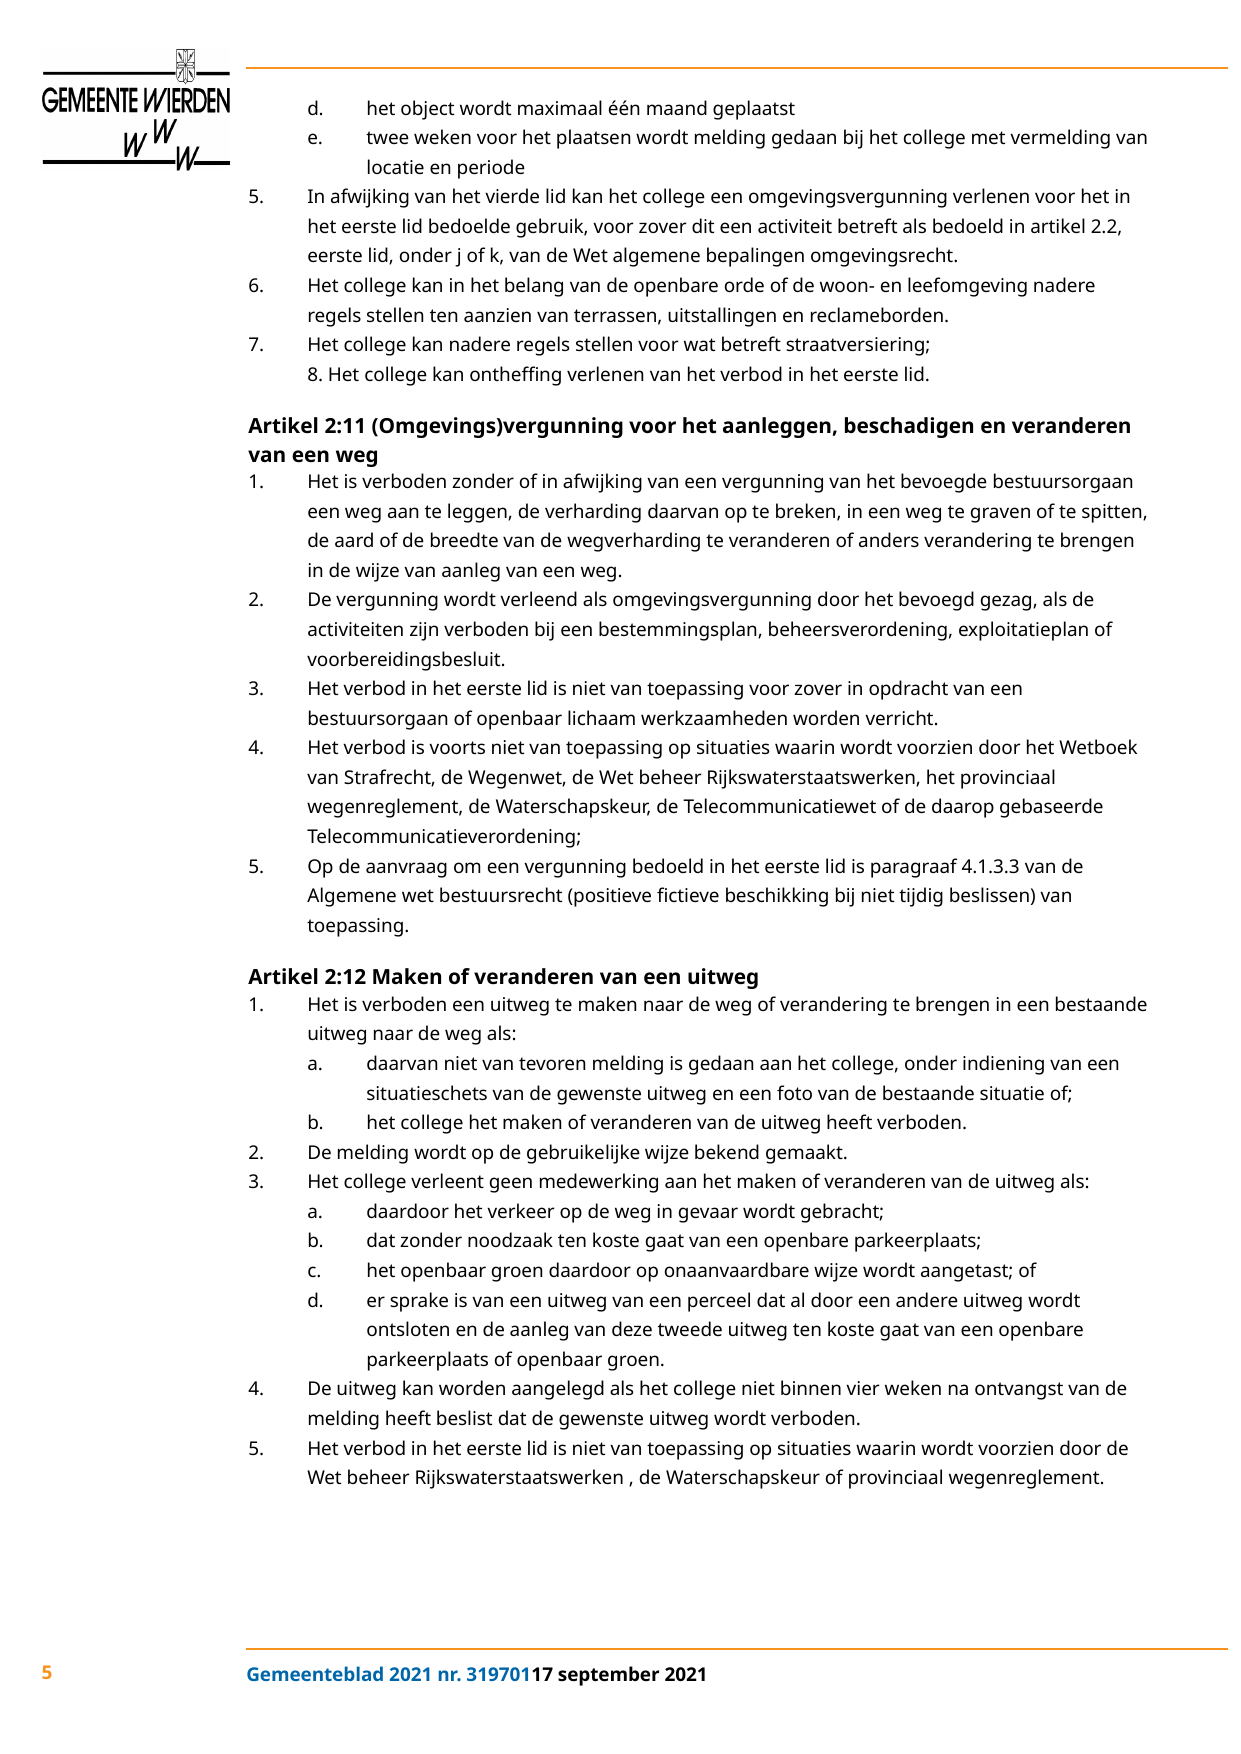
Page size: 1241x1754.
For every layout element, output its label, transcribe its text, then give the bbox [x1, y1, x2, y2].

list Het college kan nadere regels stellen voor wat betreft straatversiering; [248, 331, 1152, 357]
list daardoor het verkeer op de weg in gevaar wordt gebracht; [307, 1198, 1152, 1224]
text Artikel 2:11 (Omgevings)vergunning voor het aanleggen, beschadigen en veranderen van een weg [248, 411, 1152, 468]
list De vergunning wordt verleend als omgevingsvergunning door het bevoegd gezag, als de activiteiten zijn verboden bij een bestemmingsplan, beheersverordening, exploitatieplan of voorbereidingsbesluit. [248, 587, 1152, 672]
list het college het maken of veranderen van de uitweg heeft verboden. [307, 1109, 1152, 1135]
list De uitweg kan worden aangelegd als het college niet binnen vier weken na ontvangst van de melding heeft beslist dat de gewenste uitweg wordt verboden. [248, 1376, 1152, 1431]
list Het is verboden een uitweg te maken naar de weg of verandering te brengen in een bestaande uitweg naar de weg als: [248, 991, 1152, 1046]
list dat zonder noodzaak ten koste gaat van een openbare parkeerplaats; [307, 1228, 1152, 1253]
list Op de aanvraag om een vergunning bedoeld in het eerste lid is paragraaf 4.1.3.3 van de Algemene wet bestuursrecht (positieve fictieve beschikking bij niet tijdig beslissen) van toepassing. [248, 853, 1152, 938]
list Het verbod in het eerste lid is niet van toepassing op situaties waarin wordt voorzien door de Wet beheer Rijkswaterstaatswerken , de Waterschapskeur of provinciaal wegenreglement. [248, 1435, 1152, 1490]
list Het verbod in het eerste lid is niet van toepassing voor zover in opdracht van een bestuursorgaan of openbaar lichaam werkzaamheden worden verricht. [248, 675, 1152, 731]
text Artikel 2:12 Maken of veranderen van een uitweg [248, 962, 1152, 991]
list er sprake is van een uitweg van een perceel dat al door een andere uitweg wordt ontsloten en de aanleg van deze tweede uitweg ten koste gaat van een openbare parkeerplaats of openbaar groen. [307, 1287, 1152, 1372]
list het openbaar groen daardoor op onaanvaardbare wijze wordt aangetast; of [307, 1257, 1152, 1283]
list Het college kan in het belang van de openbare orde of de woon- en leefomgeving nadere regels stellen ten aanzien van terrassen, uitstallingen en reclameborden. [248, 272, 1152, 328]
list In afwijking van het vierde lid kan het college een omgevingsvergunning verlenen voor het in het eerste lid bedoelde gebruik, voor zover dit een activiteit betreft als bedoeld in artikel 2.2, eerste lid, onder j of k, van de Wet algemene bepalingen omgevingsrecht. [248, 183, 1152, 268]
list 8. Het college kan ontheffing verlenen van het verbod in het eerste lid. [248, 361, 1152, 387]
picture [41, 47, 231, 172]
list het object wordt maximaal één maand geplaatst [307, 95, 1152, 121]
list Het college verleent geen medewerking aan het maken of veranderen van de uitweg als: [248, 1168, 1152, 1194]
list Het is verboden zonder of in afwijking van een vergunning van het bevoegde bestuursorgaan een weg aan te leggen, de verharding daarvan op te breken, in een weg te graven of te spitten, de aard of de breedte van de wegverharding te veranderen of anders verandering te brengen in de wijze van aanleg van een weg. [248, 468, 1152, 583]
list twee weken voor het plaatsen wordt melding gedaan bij het college met vermelding van locatie en periode [307, 124, 1152, 180]
list De melding wordt op de gebruikelijke wijze bekend gemaakt. [248, 1139, 1152, 1164]
list daarvan niet van tevoren melding is gedaan aan het college, onder indiening van een situatieschets van de gewenste uitweg en een foto van de bestaande situatie of; [307, 1050, 1152, 1105]
list Het verbod is voorts niet van toepassing op situaties waarin wordt voorzien door het Wetboek van Strafrecht, de Wegenwet, de Wet beheer Rijkswaterstaatswerken, het provinciaal wegenreglement, de Waterschapskeur, de Telecommunicatiewet of de daarop gebaseerde Telecommunicatieverordening; [248, 734, 1152, 849]
